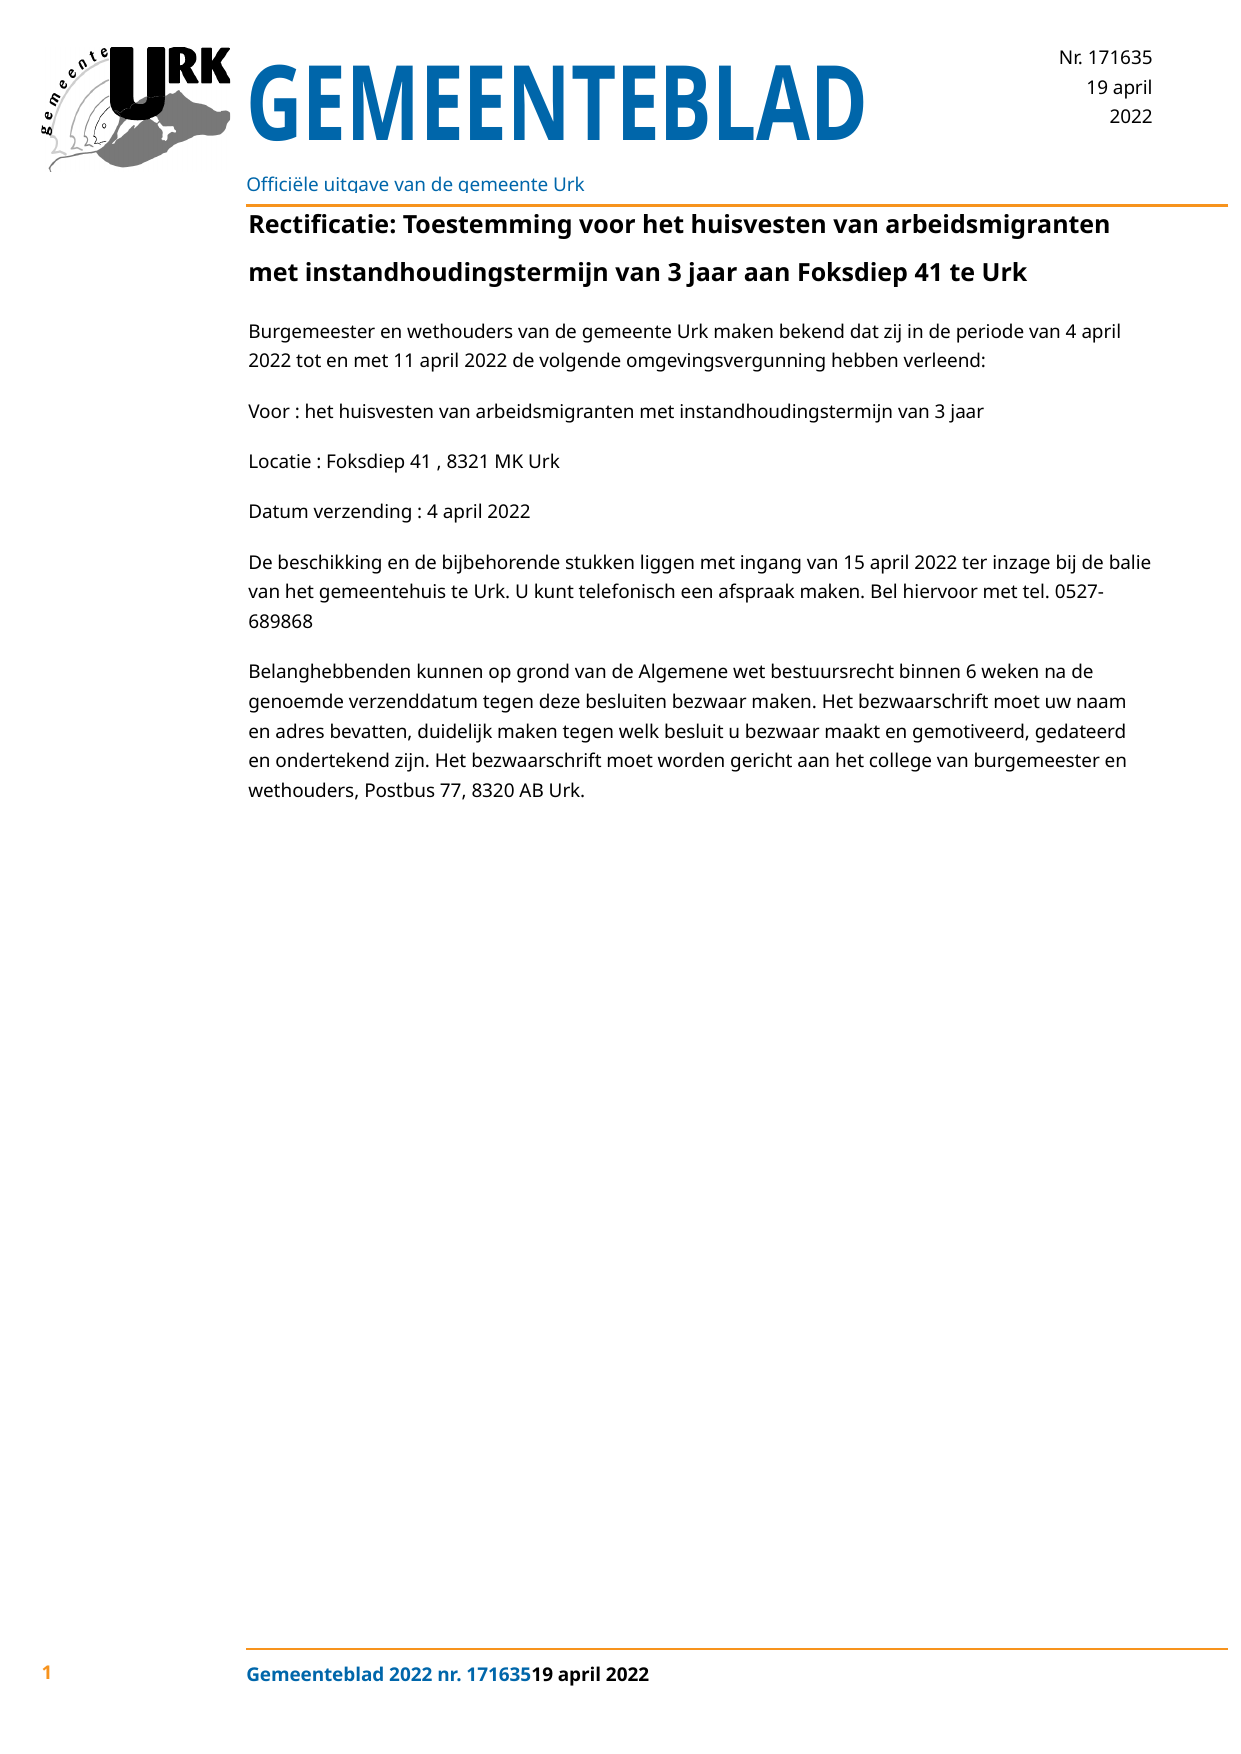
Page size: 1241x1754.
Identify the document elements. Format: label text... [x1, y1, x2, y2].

text Belanghebbenden kunnen op grond van de Algemene wet bestuursrecht binnen 6 weken na de genoemde verzenddatum tegen deze besluiten bezwaar maken. Het bezwaarschrift moet uw naam en adres bevatten, duidelijk maken tegen welk besluit u bezwaar maakt en gemotiveerd, gedateerd en ondertekend zijn. Het bezwaarschrift moet worden gericht aan het college van burgemeester en wethouders, Postbus 77, 8320 AB Urk. [248, 659, 1152, 803]
text Datum verzending : 4 april 2022 [248, 499, 1152, 524]
text Burgemeester en wethouders van de gemeente Urk maken bekend dat zij in de periode van 4 april 2022 tot en met 11 april 2022 de volgende omgevingsvergunning hebben verleend: [248, 318, 1152, 373]
picture [41, 47, 231, 172]
text Voor : het huisvesten van arbeidsmigranten met instandhoudingstermijn van 3 jaar [248, 398, 1152, 424]
text Locatie : Foksdiep 41 , 8321 MK Urk [248, 448, 1152, 474]
text De beschikking en de bijbehorende stukken liggen met ingang van 15 april 2022 ter inzage bij de balie van het gemeentehuis te Urk. U kunt telefonisch een afspraak maken. Bel hiervoor met tel. 0527-689868 [248, 549, 1152, 634]
text Rectificatie: Toestemming voor het huisvesten van arbeidsmigranten met instandhoudingstermijn van 3 jaar aan Foksdiep 41 te Urk [248, 207, 1152, 288]
